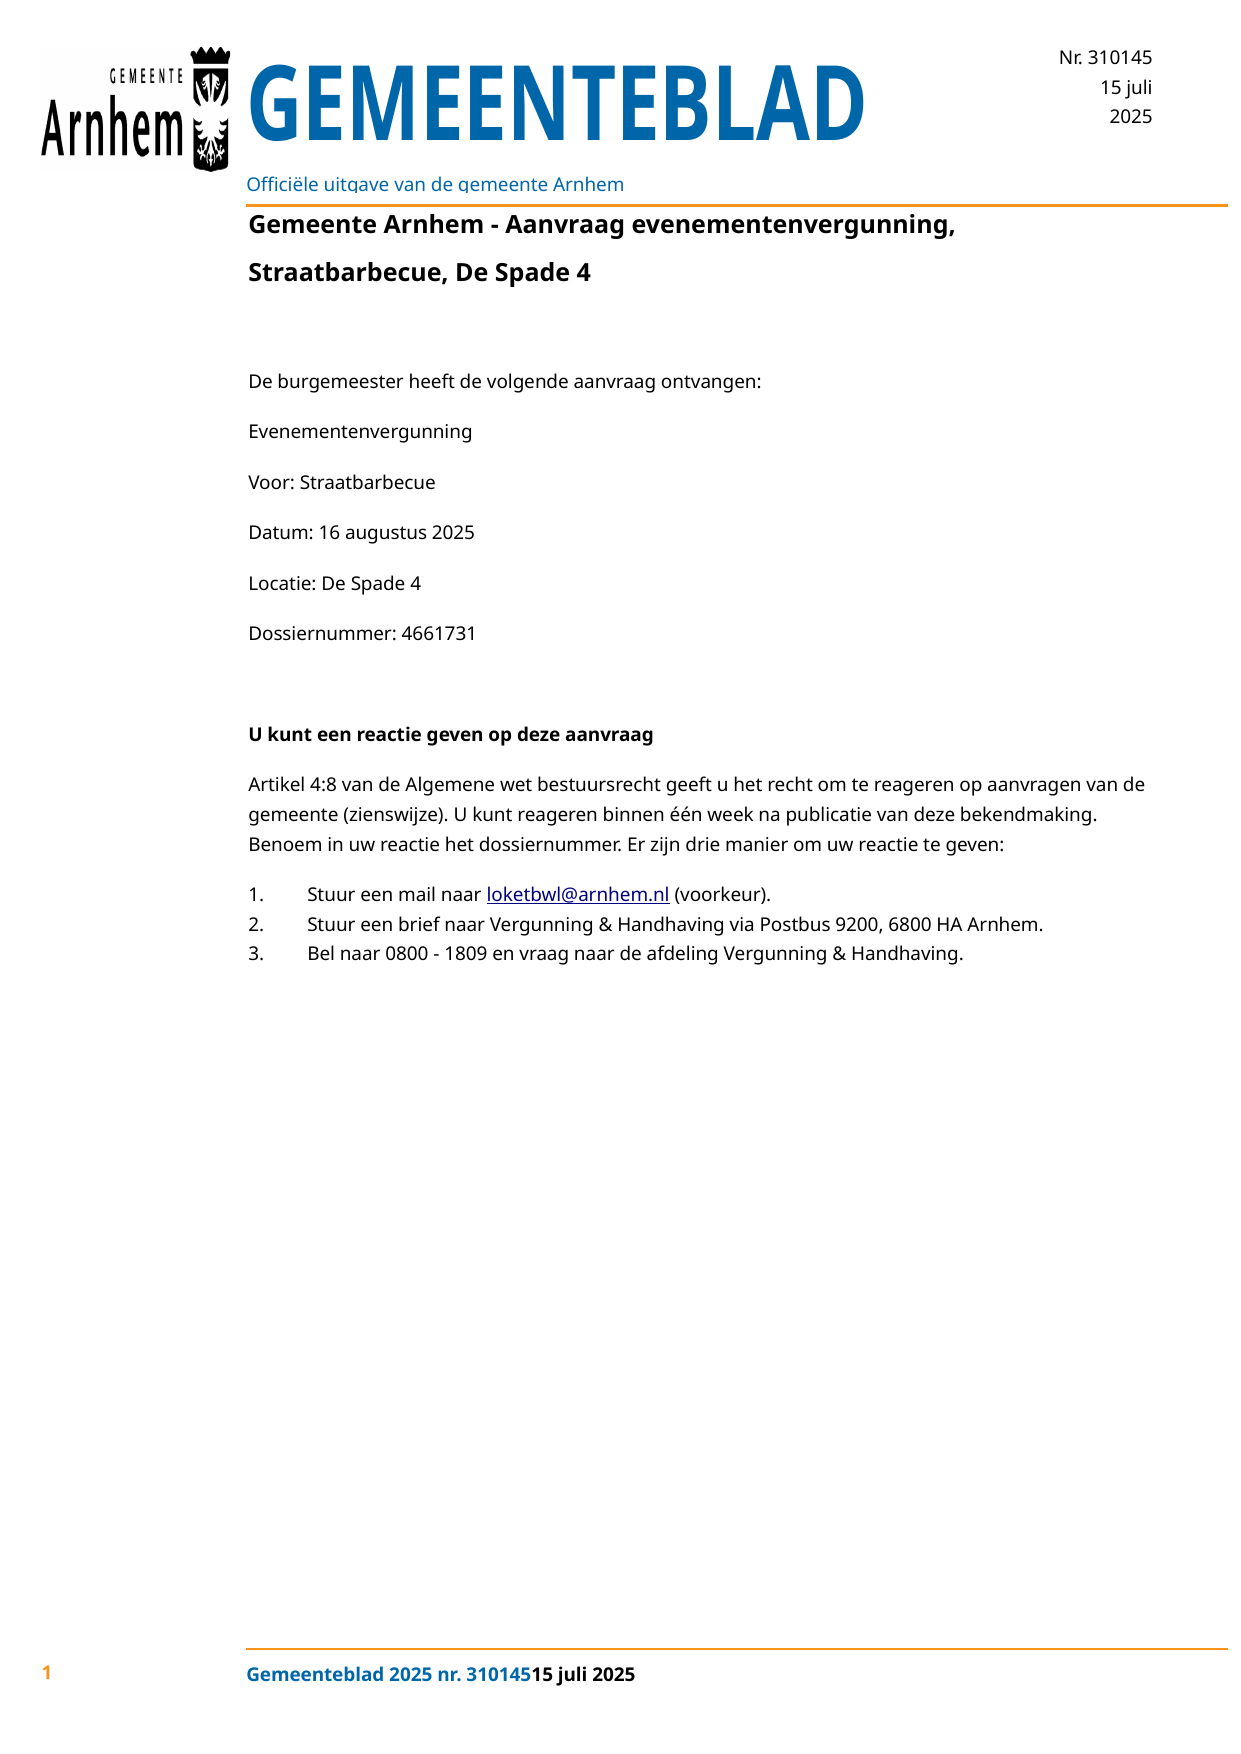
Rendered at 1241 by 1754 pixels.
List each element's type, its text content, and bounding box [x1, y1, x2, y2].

picture [41, 47, 231, 172]
list Bel naar 0800 - 1809 en vraag naar de afdeling Vergunning & Handhaving. [248, 940, 1152, 966]
text Evenementenvergunning [248, 419, 1152, 444]
text Artikel 4:8 van de Algemene wet bestuursrecht geeft u het recht om te reageren op aanvragen van de gemeente (zienswijze). U kunt reageren binnen één week na publicatie van deze bekendmaking. Benoem in uw reactie het dossiernummer. Er zijn drie manier om uw reactie te geven: [248, 772, 1152, 857]
text De burgemeester heeft de volgende aanvraag ontvangen: [248, 368, 1152, 394]
text U kunt een reactie geven op deze aanvraag [248, 721, 1152, 747]
list Stuur een brief naar Vergunning & Handhaving via Postbus 9200, 6800 HA Arnhem. [248, 911, 1152, 937]
text Locatie: De Spade 4 [248, 570, 1152, 596]
text Dossiernummer: 4661731 [248, 620, 1152, 646]
text Datum: 16 augustus 2025 [248, 519, 1152, 545]
text Voor: Straatbarbecue [248, 469, 1152, 495]
list Stuur een mail naar loketbwl@arnhem.nl (voorkeur). [248, 881, 1152, 907]
text Gemeente Arnhem - Aanvraag evenementenvergunning, Straatbarbecue, De Spade 4 [248, 207, 1152, 288]
